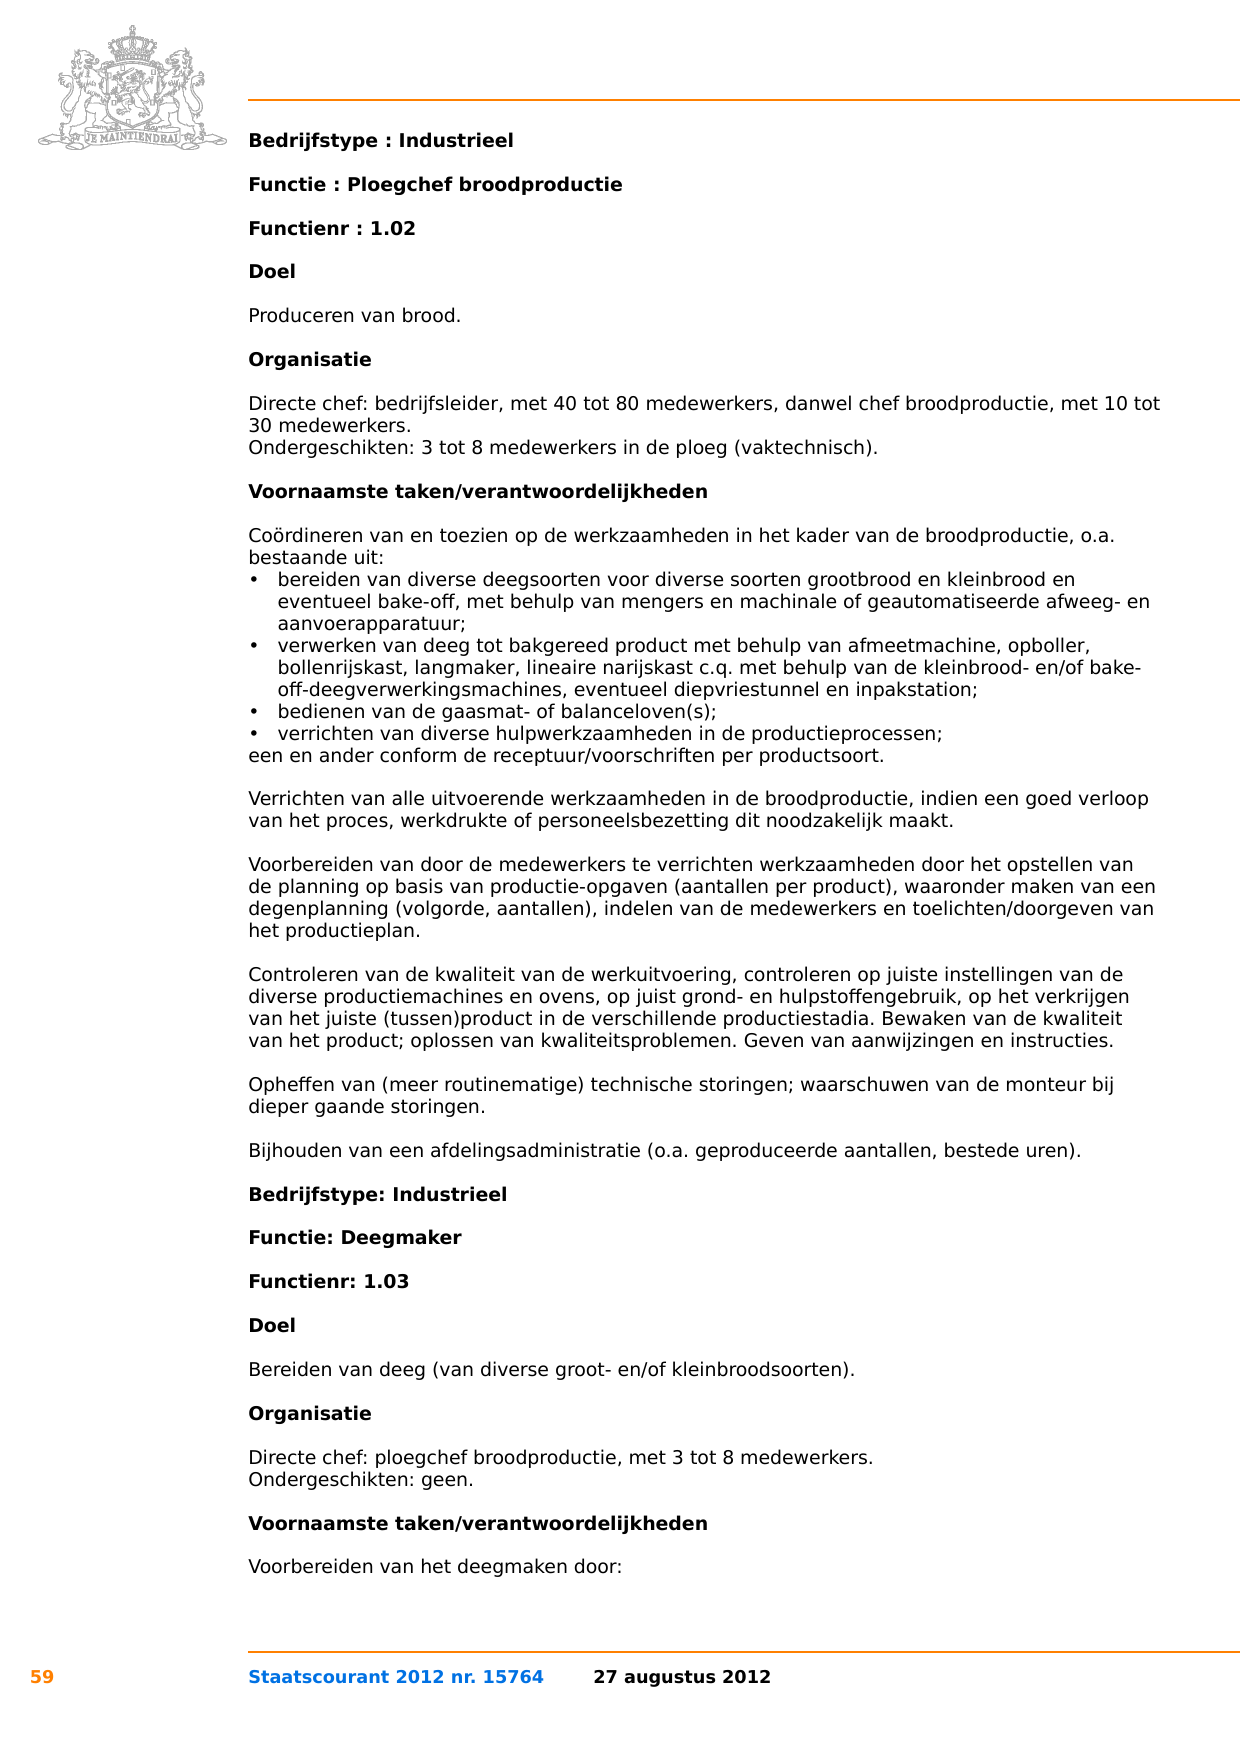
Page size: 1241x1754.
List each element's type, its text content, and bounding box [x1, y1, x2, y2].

subtitle Bedrijfstype: Industrieel [248, 1183, 1163, 1205]
text Coördineren van en toezien op de werkzaamheden in het kader van de broodproductie, o.a. bestaande uit: [248, 525, 1163, 569]
subtitle Doel [248, 261, 1163, 283]
text Voorbereiden van het deegmaken door: [248, 1556, 1163, 1578]
text Voorbereiden van door de medewerkers te verrichten werkzaamheden door het opstellen van de planning op basis van productie-opgaven (aantallen per product), waaronder maken van een degenplanning (volgorde, aantallen), indelen van de medewerkers en toelichten/doorgeven van het productieplan. [248, 854, 1163, 942]
subtitle Voornaamste taken/verantwoordelijkheden [248, 1512, 1163, 1534]
subtitle Functienr: 1.03 [248, 1271, 1163, 1293]
subtitle Doel [248, 1315, 1163, 1337]
text Bereiden van deeg (van diverse groot- en/of kleinbroodsoorten). [248, 1359, 1163, 1381]
picture [38, 25, 227, 150]
text Ondergeschikten: geen. [248, 1468, 1163, 1491]
text • verrichten van diverse hulpwerkzaamheden in de productieprocessen; [248, 722, 1163, 744]
text • bedienen van de gaasmat- of balanceloven(s); [248, 701, 1163, 722]
subtitle Voornaamste taken/verantwoordelijkheden [248, 481, 1163, 503]
text • bereiden van diverse deegsoorten voor diverse soorten grootbrood en kleinbrood en eventueel bake-off, met behulp van mengers en machinale of geautomatiseerde afweeg- en aanvoerapparatuur; [248, 569, 1163, 634]
text Directe chef: bedrijfsleider, met 40 tot 80 medewerkers, danwel chef broodproductie, met 10 tot 30 medewerkers. [248, 393, 1163, 437]
subtitle Functienr : 1.02 [248, 218, 1163, 239]
text Controleren van de kwaliteit van de werkuitvoering, controleren op juiste instellingen van de diverse productiemachines en ovens, op juist grond- en hulpstoffengebruik, op het verkrijgen van het juiste (tussen)product in de verschillende productiestadia. Bewaken van de kwaliteit van het product; oplossen van kwaliteitsproblemen. Geven van aanwijzingen en instructies. [248, 964, 1163, 1052]
subtitle Functie : Ploegchef broodproductie [248, 174, 1163, 196]
text Directe chef: ploegchef broodproductie, met 3 tot 8 medewerkers. [248, 1447, 1163, 1468]
subtitle Functie: Deegmaker [248, 1227, 1163, 1249]
text een en ander conform de receptuur/voorschriften per productsoort. [248, 744, 1163, 766]
subtitle Bedrijfstype : Industrieel [248, 130, 1163, 152]
text • verwerken van deeg tot bakgereed product met behulp van afmeetmachine, opboller, bollenrijskast, langmaker, lineaire narijskast c.q. met behulp van de kleinbrood- en/of bake-off-deegverwerkingsmachines, eventueel diepvriestunnel en inpakstation; [248, 634, 1163, 701]
text Verrichten van alle uitvoerende werkzaamheden in de broodproductie, indien een goed verloop van het proces, werkdrukte of personeelsbezetting dit noodzakelijk maakt. [248, 788, 1163, 832]
text Bijhouden van een afdelingsadministratie (o.a. geproduceerde aantallen, bestede uren). [248, 1139, 1163, 1162]
text Produceren van brood. [248, 305, 1163, 327]
subtitle Organisatie [248, 349, 1163, 371]
text Opheffen van (meer routinematige) technische storingen; waarschuwen van de monteur bij dieper gaande storingen. [248, 1074, 1163, 1118]
text Ondergeschikten: 3 tot 8 medewerkers in de ploeg (vaktechnisch). [248, 437, 1163, 459]
subtitle Organisatie [248, 1403, 1163, 1425]
